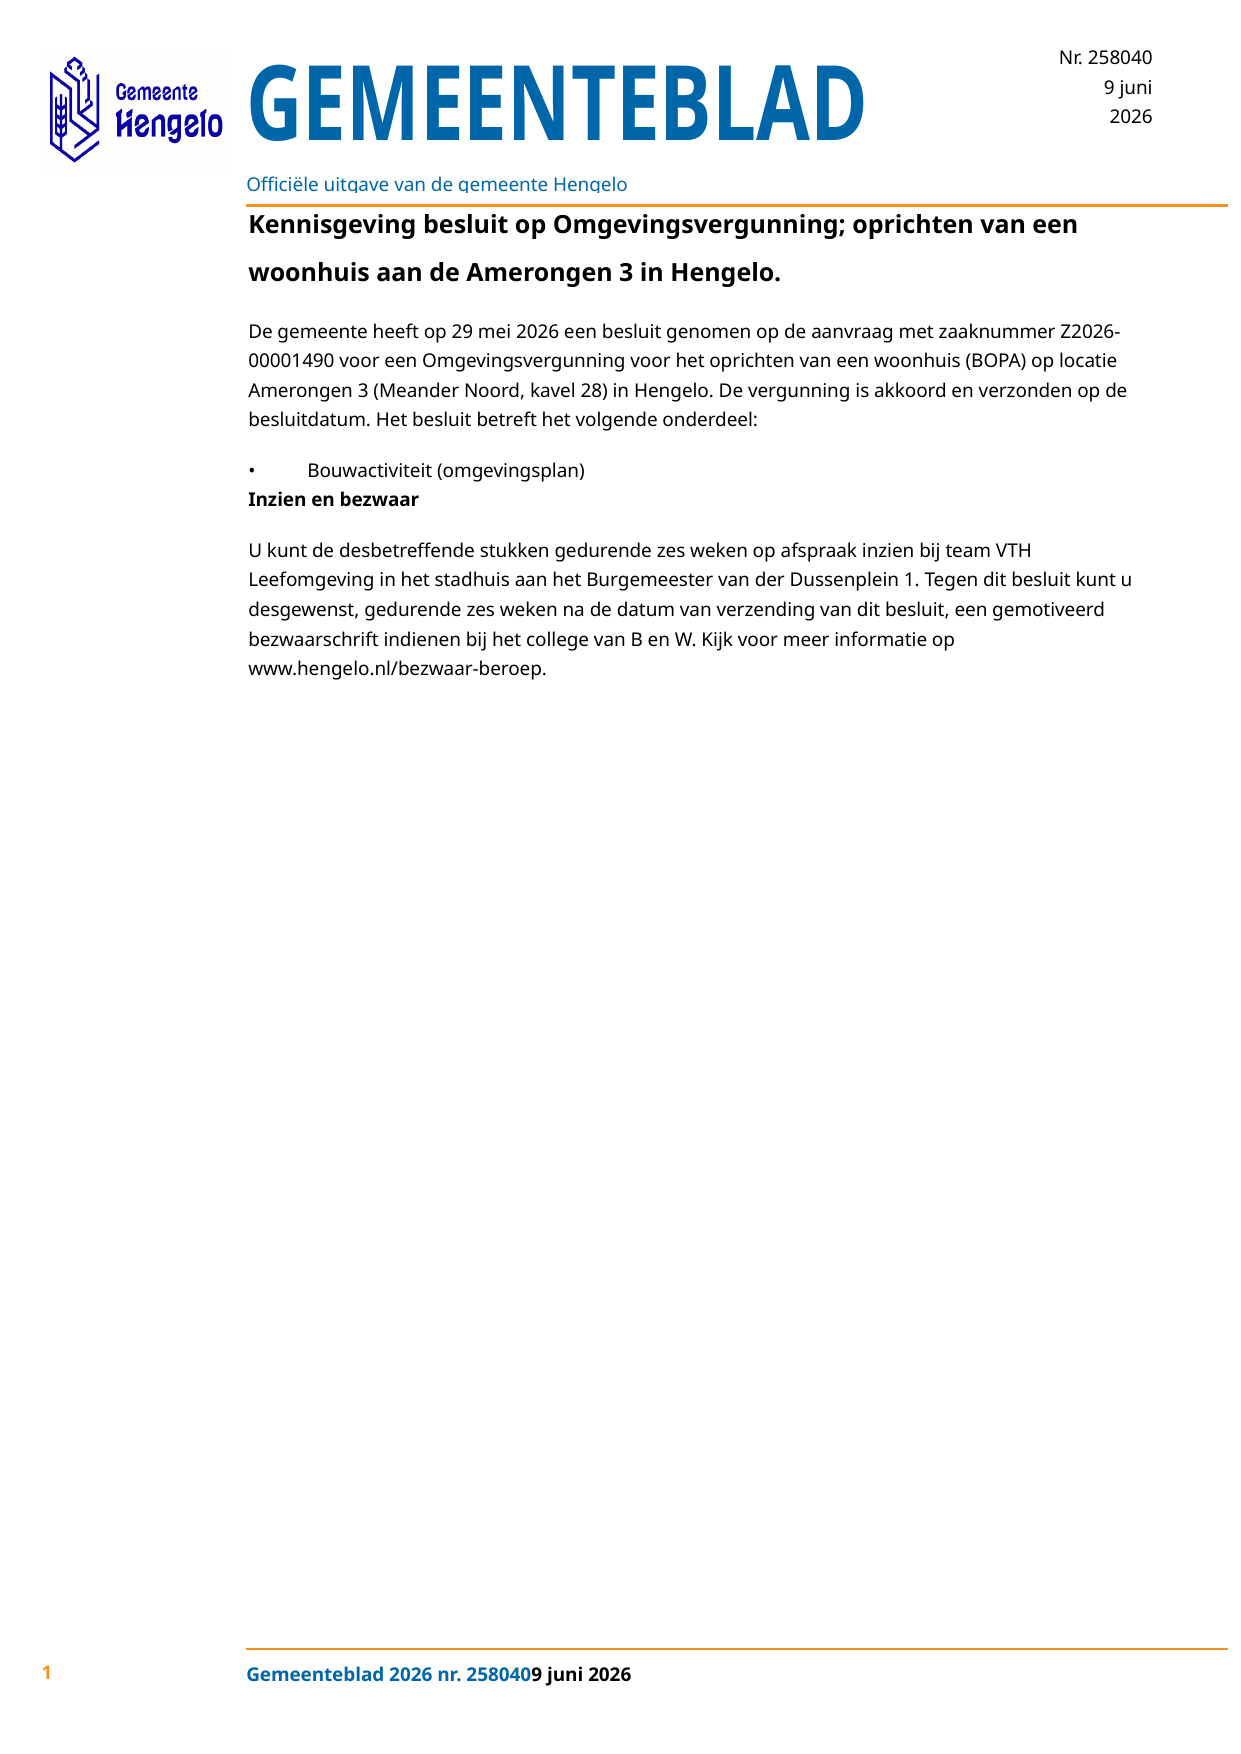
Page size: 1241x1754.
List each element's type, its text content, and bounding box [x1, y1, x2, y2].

text U kunt de desbetreffende stukken gedurende zes weken op afspraak inzien bij team VTH Leefomgeving in het stadhuis aan het Burgemeester van der Dussenplein 1. Tegen dit besluit kunt u desgewenst, gedurende zes weken na de datum van verzending van dit besluit, een gemotiveerd bezwaarschrift indienen bij het college van B en W. Kijk voor meer informatie op www.hengelo.nl/bezwaar-beroep. [248, 537, 1152, 681]
picture [41, 47, 231, 172]
text Kennisgeving besluit op Omgevingsvergunning; oprichten van een woonhuis aan de Amerongen 3 in Hengelo. [248, 207, 1152, 288]
list Bouwactiviteit (omgevingsplan) [248, 457, 1152, 483]
text Inzien en bezwaar [248, 487, 1152, 512]
text De gemeente heeft op 29 mei 2026 een besluit genomen op de aanvraag met zaaknummer Z2026-00001490 voor een Omgevingsvergunning voor het oprichten van een woonhuis (BOPA) op locatie Amerongen 3 (Meander Noord, kavel 28) in Hengelo. De vergunning is akkoord en verzonden op de besluitdatum. Het besluit betreft het volgende onderdeel: [248, 318, 1152, 432]
